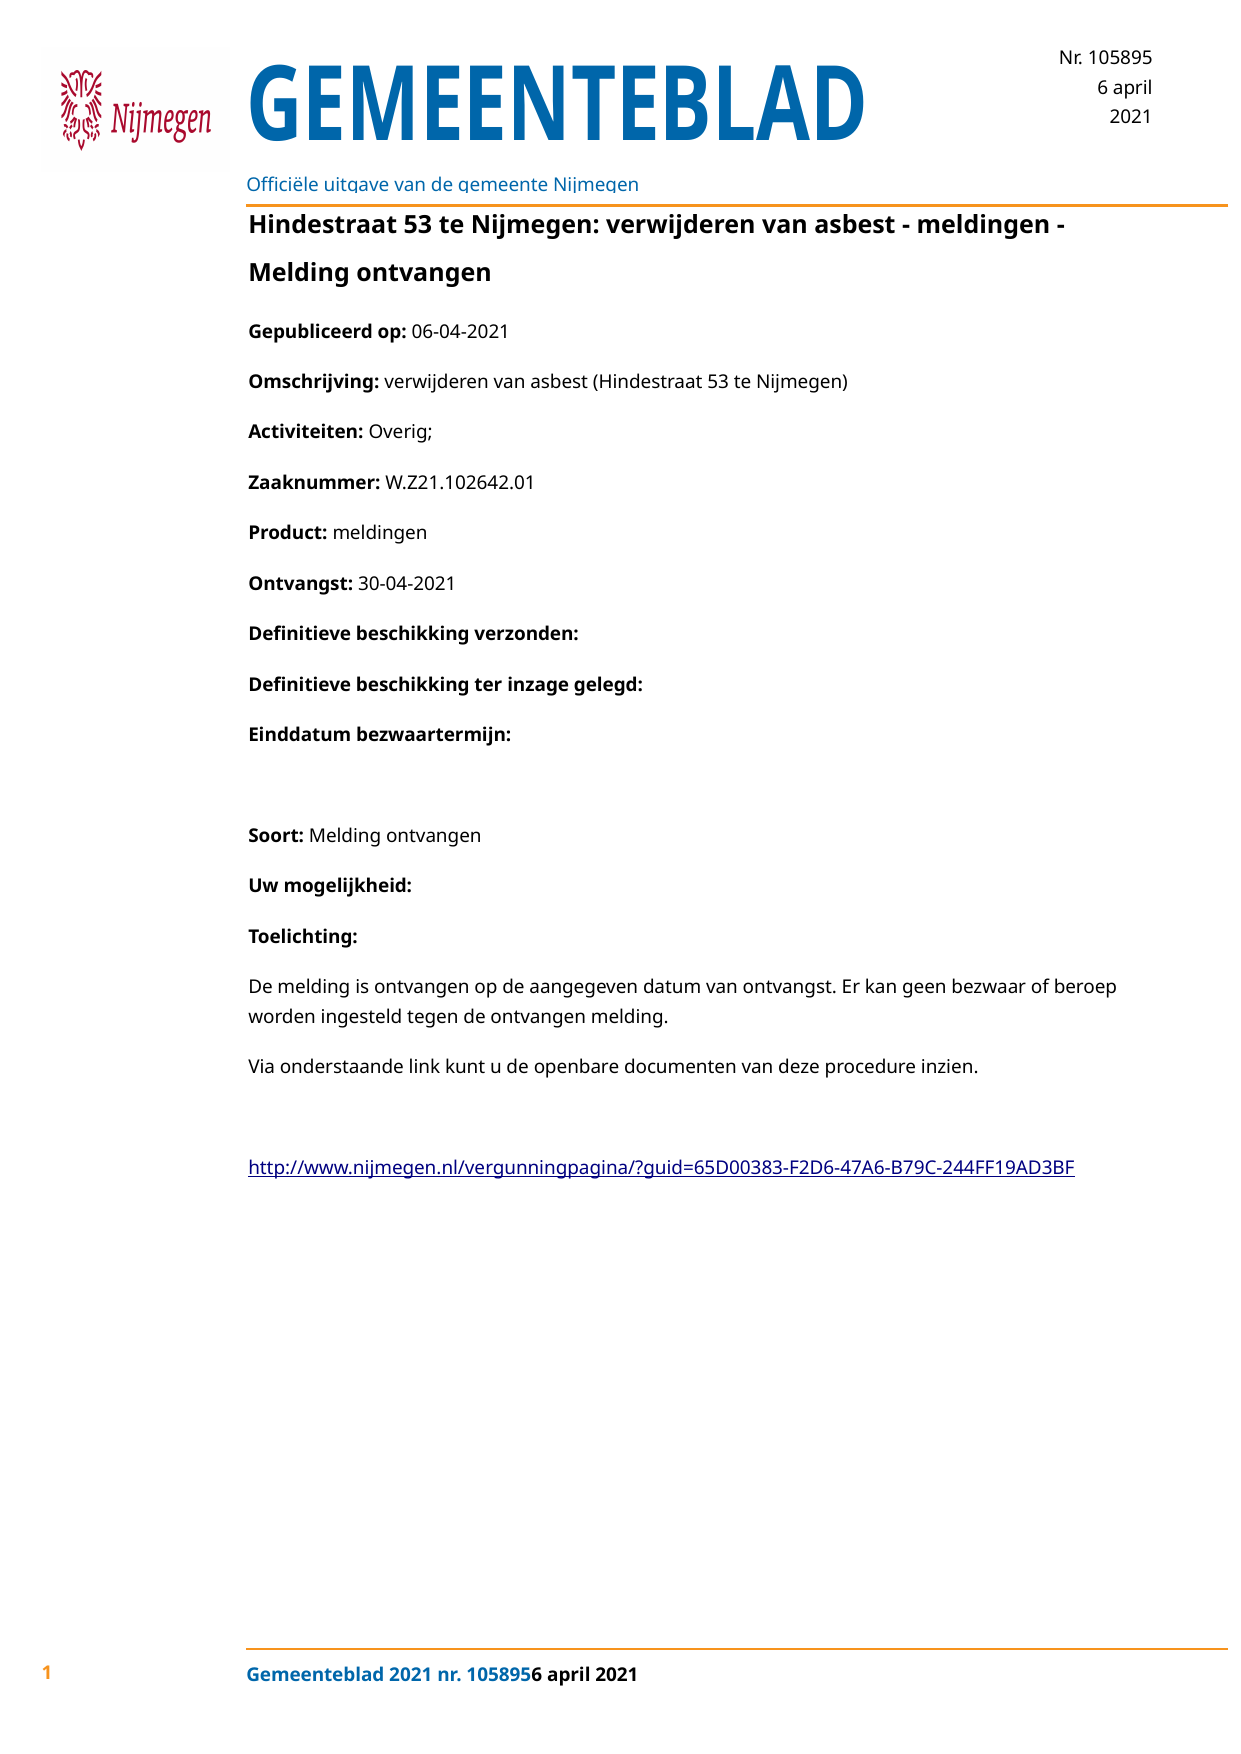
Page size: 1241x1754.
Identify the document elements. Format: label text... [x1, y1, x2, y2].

picture [41, 47, 231, 172]
text De melding is ontvangen op de aangegeven datum van ontvangst. Er kan geen bezwaar of beroep worden ingesteld tegen de ontvangen melding. [248, 973, 1152, 1029]
text Definitieve beschikking ter inzage gelegd: [248, 671, 1152, 697]
text http://www.nijmegen.nl/vergunningpagina/?guid=65D00383-F2D6-47A6-B79C-244FF19AD3BF [248, 1154, 1152, 1180]
text Definitieve beschikking verzonden: [248, 620, 1152, 646]
text Gepubliceerd op: 06-04-2021 [248, 318, 1152, 344]
text Zaaknummer: W.Z21.102642.01 [248, 469, 1152, 495]
text Einddatum bezwaartermijn: [248, 721, 1152, 747]
text Omschrijving: verwijderen van asbest (Hindestraat 53 te Nijmegen) [248, 368, 1152, 394]
text Via onderstaande link kunt u de openbare documenten van deze procedure inzien. [248, 1053, 1152, 1079]
text Ontvangst: 30-04-2021 [248, 570, 1152, 596]
text Toelichting: [248, 923, 1152, 949]
text Hindestraat 53 te Nijmegen: verwijderen van asbest - meldingen - Melding ontvangen [248, 207, 1152, 288]
text Soort: Melding ontvangen [248, 822, 1152, 848]
text Product: meldingen [248, 519, 1152, 545]
text Uw mogelijkheid: [248, 872, 1152, 898]
text Activiteiten: Overig; [248, 419, 1152, 444]
